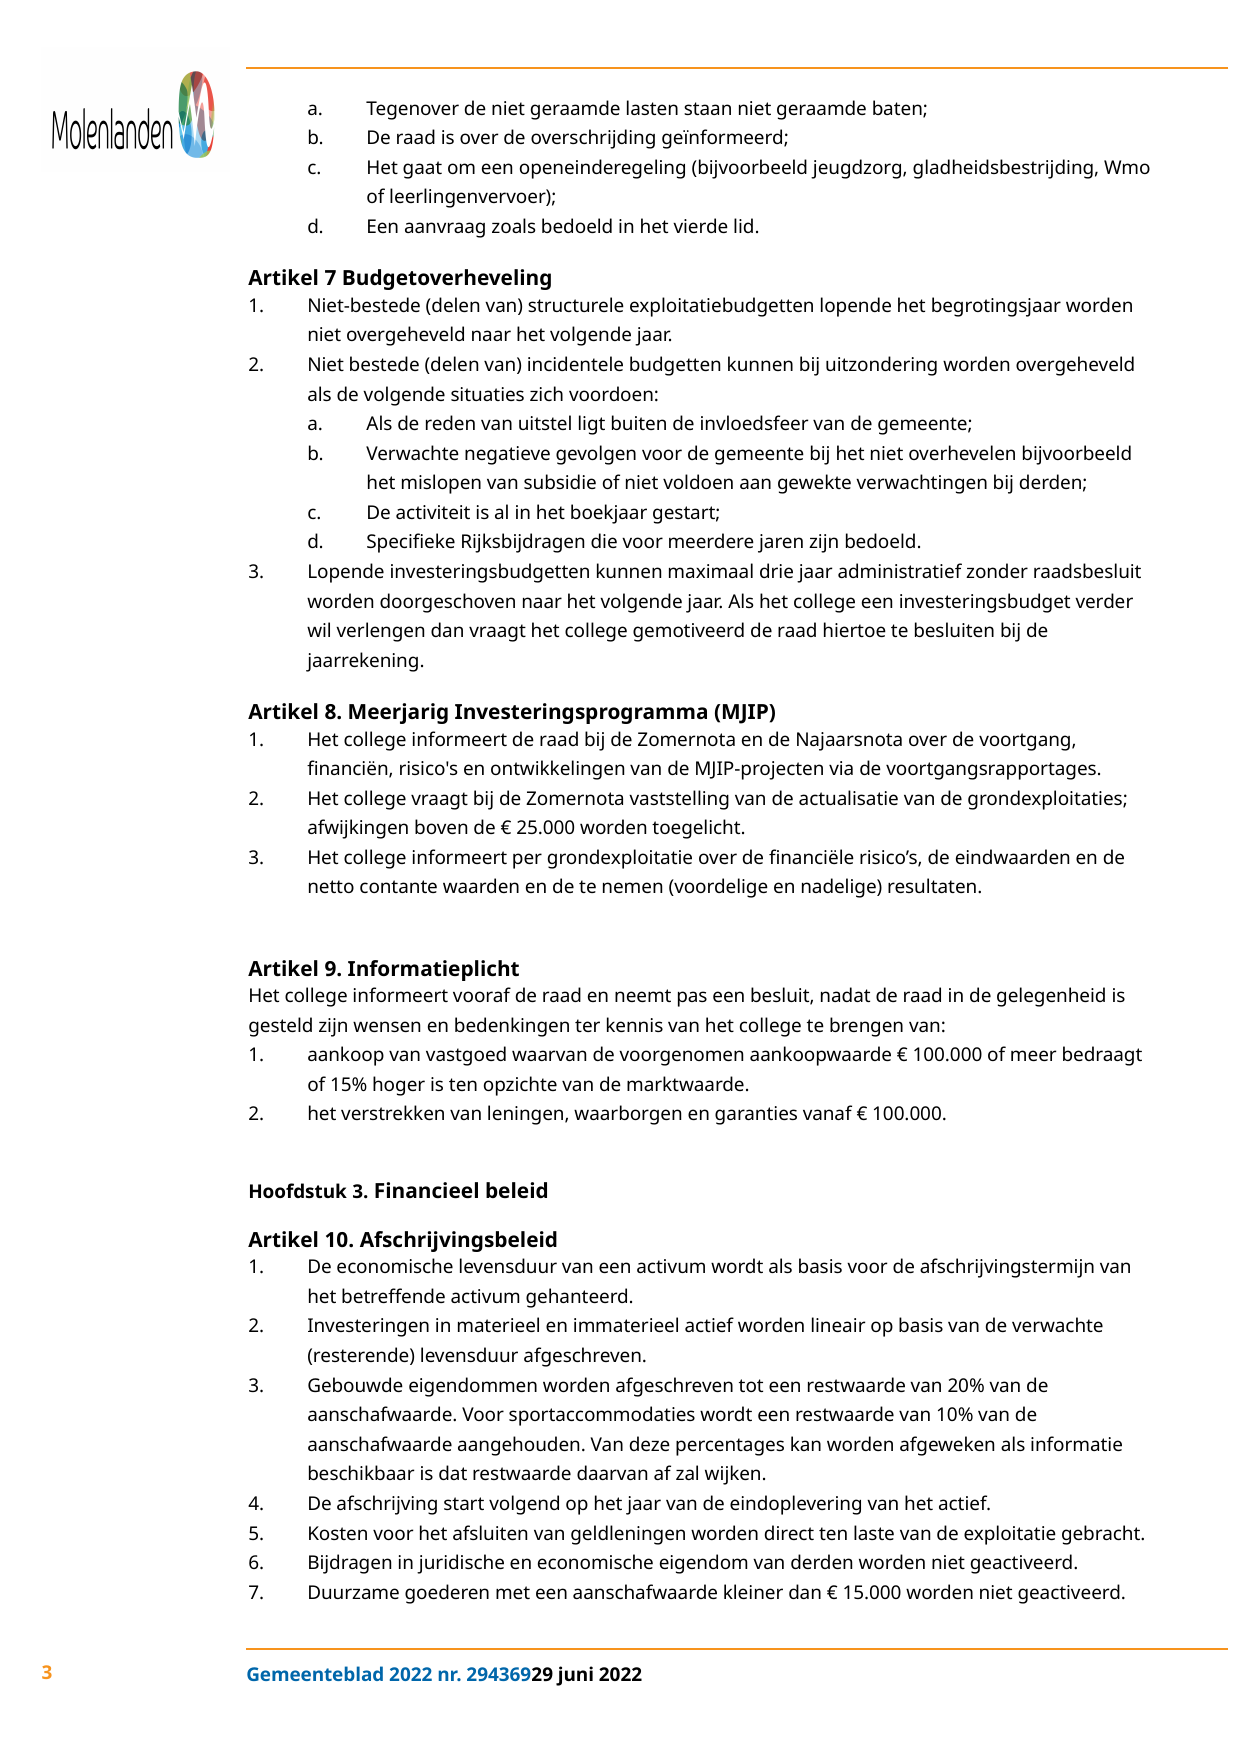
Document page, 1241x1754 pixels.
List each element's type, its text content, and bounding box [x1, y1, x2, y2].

text Artikel 7 Budgetoverheveling [248, 263, 1152, 292]
list Verwachte negatieve gevolgen voor de gemeente bij het niet overhevelen bijvoorbeeld het mislopen van subsidie of niet voldoen aan gewekte verwachtingen bij derden; [307, 440, 1152, 495]
list De raad is over de overschrijding geïnformeerd; [307, 124, 1152, 150]
list Een aanvraag zoals bedoeld in het vierde lid. [307, 213, 1152, 239]
text Hoofdstuk 3. Financieel beleid [248, 1176, 1152, 1204]
list Investeringen in materieel en immaterieel actief worden lineair op basis van de verwachte (resterende) levensduur afgeschreven. [248, 1313, 1152, 1368]
list De activiteit is al in het boekjaar gestart; [307, 499, 1152, 525]
list Bijdragen in juridische en economische eigendom van derden worden niet geactiveerd. [248, 1549, 1152, 1575]
text Artikel 10. Afschrijvingsbeleid [248, 1225, 1152, 1253]
list aankoop van vastgoed waarvan de voorgenomen aankoopwaarde € 100.000 of meer bedraagt of 15% hoger is ten opzichte van de marktwaarde. [248, 1041, 1152, 1097]
list Het college informeert de raad bij de Zomernota en de Najaarsnota over de voortgang, financiën, risico's en ontwikkelingen van de MJIP-projecten via de voortgangsrapportages. [248, 726, 1152, 781]
list het verstrekken van leningen, waarborgen en garanties vanaf € 100.000. [248, 1101, 1152, 1126]
text Het college informeert vooraf de raad en neemt pas een besluit, nadat de raad in de gelegenheid is gesteld zijn wensen en bedenkingen ter kennis van het college te brengen van: [248, 982, 1152, 1037]
list Duurzame goederen met een aanschafwaarde kleiner dan € 15.000 worden niet geactiveerd. [248, 1579, 1152, 1604]
list De afschrijving start volgend op het jaar van de eindoplevering van het actief. [248, 1490, 1152, 1516]
list Als de reden van uitstel ligt buiten de invloedsfeer van de gemeente; [307, 410, 1152, 436]
list De economische levensduur van een activum wordt als basis voor de afschrijvingstermijn van het betreffende activum gehanteerd. [248, 1253, 1152, 1309]
list Niet bestede (delen van) incidentele budgetten kunnen bij uitzondering worden overgeheveld als de volgende situaties zich voordoen: [248, 351, 1152, 406]
list Specifieke Rijksbijdragen die voor meerdere jaren zijn bedoeld. [307, 529, 1152, 554]
text Artikel 8. Meerjarig Investeringsprogramma (MJIP) [248, 697, 1152, 726]
list Gebouwde eigendommen worden afgeschreven tot een restwaarde van 20% van de aanschafwaarde. Voor sportaccommodaties wordt een restwaarde van 10% van de aanschafwaarde aangehouden. Van deze percentages kan worden afgeweken als informatie beschikbaar is dat restwaarde daarvan af zal wijken. [248, 1372, 1152, 1486]
list Kosten voor het afsluiten van geldleningen worden direct ten laste van de exploitatie gebracht. [248, 1520, 1152, 1545]
list Lopende investeringsbudgetten kunnen maximaal drie jaar administratief zonder raadsbesluit worden doorgeschoven naar het volgende jaar. Als het college een investeringsbudget verder wil verlengen dan vraagt het college gemotiveerd de raad hiertoe te besluiten bij de jaarrekening. [248, 558, 1152, 673]
list Tegenover de niet geraamde lasten staan niet geraamde baten; [307, 95, 1152, 121]
list Het college informeert per grondexploitatie over de financiële risico’s, de eindwaarden en de netto contante waarden en de te nemen (voordelige en nadelige) resultaten. [248, 844, 1152, 899]
list Het gaat om een openeinderegeling (bijvoorbeeld jeugdzorg, gladheidsbestrijding, Wmo of leerlingenvervoer); [307, 154, 1152, 209]
picture [41, 47, 231, 172]
list Niet-bestede (delen van) structurele exploitatiebudgetten lopende het begrotingsjaar worden niet overgeheveld naar het volgende jaar. [248, 292, 1152, 347]
list Het college vraagt bij de Zomernota vaststelling van de actualisatie van de grondexploitaties; afwijkingen boven de € 25.000 worden toegelicht. [248, 785, 1152, 840]
text Artikel 9. Informatieplicht [248, 954, 1152, 982]
